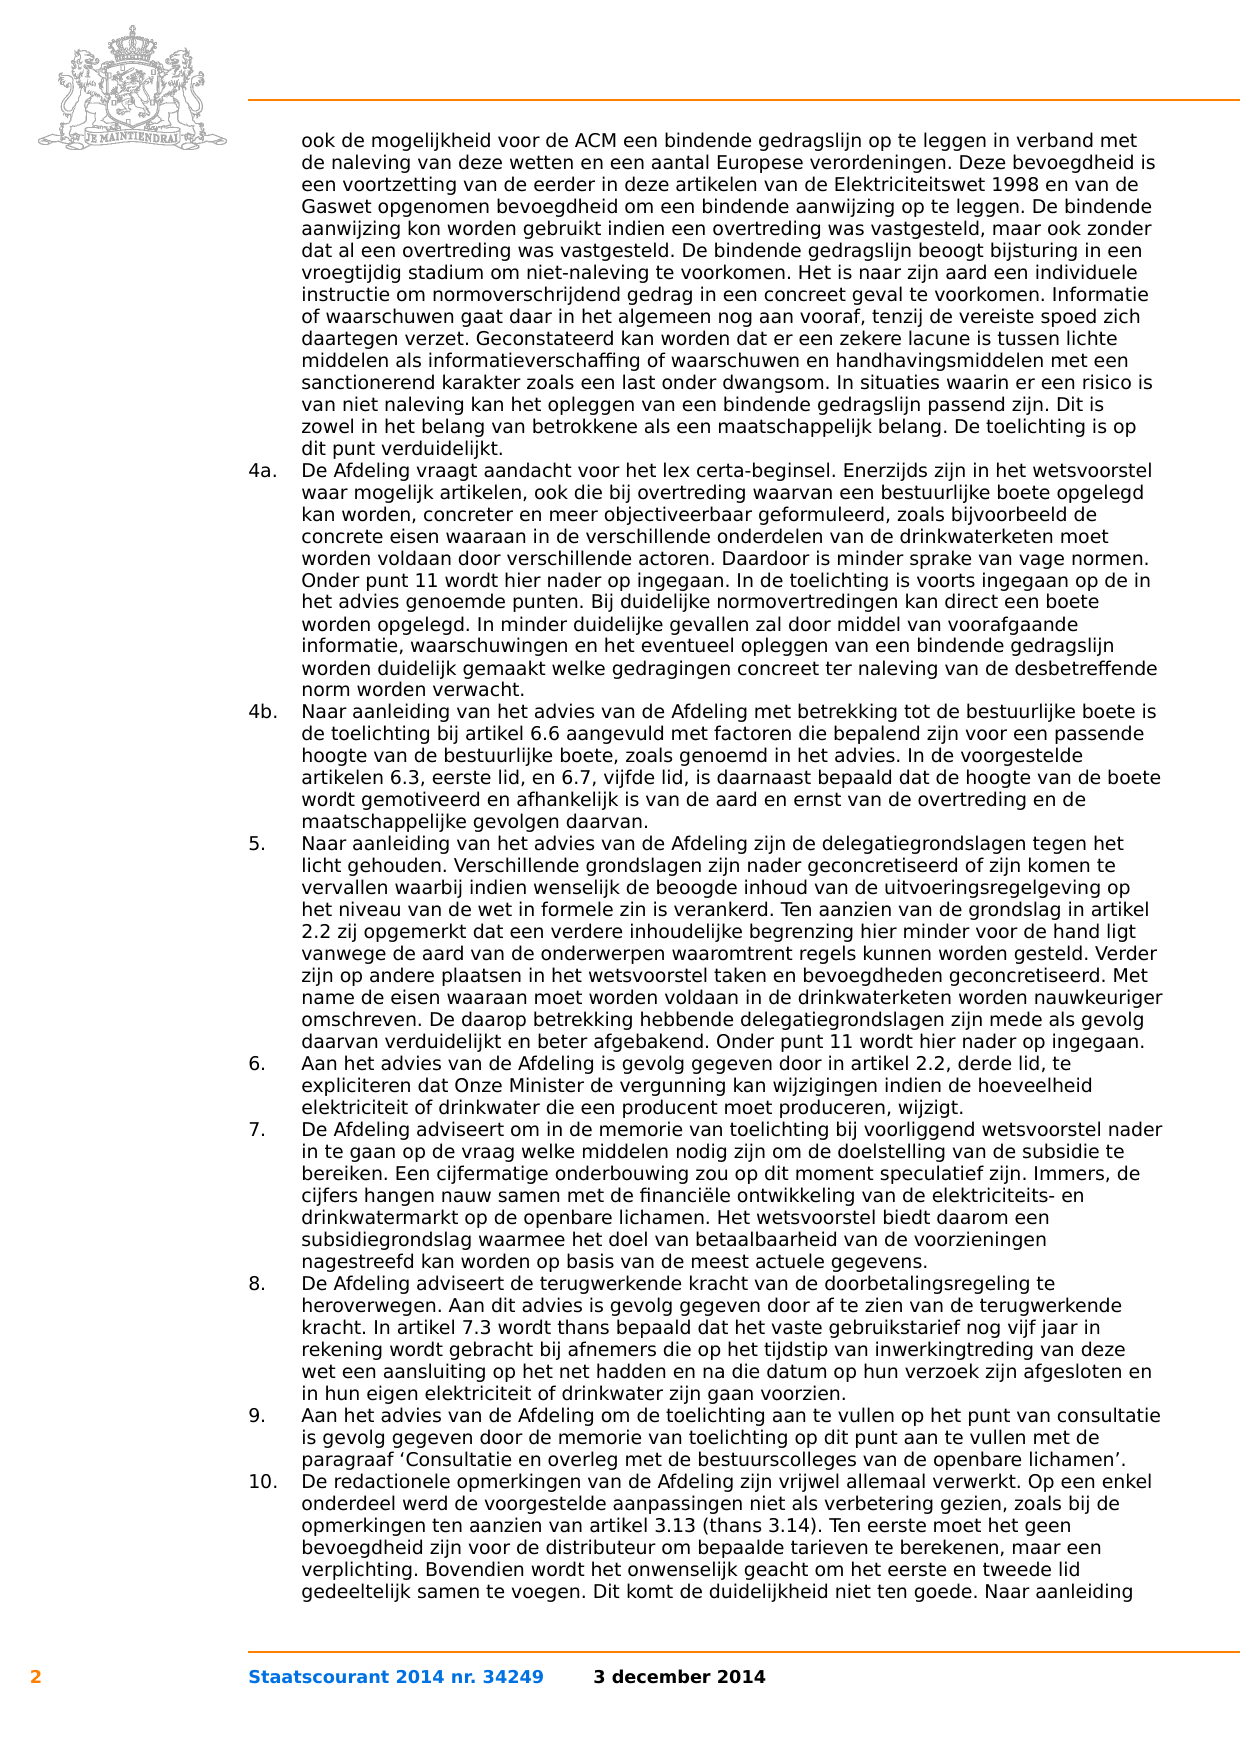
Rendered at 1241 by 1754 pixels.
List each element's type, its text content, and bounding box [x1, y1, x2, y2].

text ook de mogelijkheid voor de ACM een bindende gedragslijn op te leggen in verband met de naleving van deze wetten en een aantal Europese verordeningen. Deze bevoegdheid is een voortzetting van de eerder in deze artikelen van de Elektriciteitswet 1998 en van de Gaswet opgenomen bevoegdheid om een bindende aanwijzing op te leggen. De bindende aanwijzing kon worden gebruikt indien een overtreding was vastgesteld, maar ook zonder dat al een overtreding was vastgesteld. De bindende gedragslijn beoogt bijsturing in een vroegtijdig stadium om niet-naleving te voorkomen. Het is naar zijn aard een individuele instructie om normoverschrijdend gedrag in een concreet geval te voorkomen. Informatie of waarschuwen gaat daar in het algemeen nog aan vooraf, tenzij de vereiste spoed zich daartegen verzet. Geconstateerd kan worden dat er een zekere lacune is tussen lichte middelen als informatieverschaffing of waarschuwen en handhavingsmiddelen met een sanctionerend karakter zoals een last onder dwangsom. In situaties waarin er een risico is van niet naleving kan het opleggen van een bindende gedragslijn passend zijn. Dit is zowel in het belang van betrokkene als een maatschappelijk belang. De toelichting is op dit punt verduidelijkt. [248, 130, 1163, 459]
text 6. Aan het advies van de Afdeling is gevolg gegeven door in artikel 2.2, derde lid, te expliciteren dat Onze Minister de vergunning kan wijzigingen indien de hoeveelheid elektriciteit of drinkwater die een producent moet produceren, wijzigt. [248, 1053, 1163, 1119]
text 8. De Afdeling adviseert de terugwerkende kracht van de doorbetalingsregeling te heroverwegen. Aan dit advies is gevolg gegeven door af te zien van de terugwerkende kracht. In artikel 7.3 wordt thans bepaald dat het vaste gebruikstarief nog vijf jaar in rekening wordt gebracht bij afnemers die op het tijdstip van inwerkingtreding van deze wet een aansluiting op het net hadden en na die datum op hun verzoek zijn afgesloten en in hun eigen elektriciteit of drinkwater zijn gaan voorzien. [248, 1273, 1163, 1405]
picture [38, 25, 227, 150]
text 5. Naar aanleiding van het advies van de Afdeling zijn de delegatiegrondslagen tegen het licht gehouden. Verschillende grondslagen zijn nader geconcretiseerd of zijn komen te vervallen waarbij indien wenselijk de beoogde inhoud van de uitvoeringsregelgeving op het niveau van de wet in formele zin is verankerd. Ten aanzien van de grondslag in artikel 2.2 zij opgemerkt dat een verdere inhoudelijke begrenzing hier minder voor de hand ligt vanwege de aard van de onderwerpen waaromtrent regels kunnen worden gesteld. Verder zijn op andere plaatsen in het wetsvoorstel taken en bevoegdheden geconcretiseerd. Met name de eisen waaraan moet worden voldaan in de drinkwaterketen worden nauwkeuriger omschreven. De daarop betrekking hebbende delegatiegrondslagen zijn mede als gevolg daarvan verduidelijkt en beter afgebakend. Onder punt 11 wordt hier nader op ingegaan. [248, 833, 1163, 1053]
text 4a. De Afdeling vraagt aandacht voor het lex certa-beginsel. Enerzijds zijn in het wetsvoorstel waar mogelijk artikelen, ook die bij overtreding waarvan een bestuurlijke boete opgelegd kan worden, concreter en meer objectiveerbaar geformuleerd, zoals bijvoorbeeld de concrete eisen waaraan in de verschillende onderdelen van de drinkwaterketen moet worden voldaan door verschillende actoren. Daardoor is minder sprake van vage normen. Onder punt 11 wordt hier nader op ingegaan. In de toelichting is voorts ingegaan op de in het advies genoemde punten. Bij duidelijke normovertredingen kan direct een boete worden opgelegd. In minder duidelijke gevallen zal door middel van voorafgaande informatie, waarschuwingen en het eventueel opleggen van een bindende gedragslijn worden duidelijk gemaakt welke gedragingen concreet ter naleving van de desbetreffende norm worden verwacht. [248, 459, 1163, 701]
text 9. Aan het advies van de Afdeling om de toelichting aan te vullen op het punt van consultatie is gevolg gegeven door de memorie van toelichting op dit punt aan te vullen met de paragraaf ‘Consultatie en overleg met de bestuurscolleges van de openbare lichamen’. [248, 1405, 1163, 1471]
text 7. De Afdeling adviseert om in de memorie van toelichting bij voorliggend wetsvoorstel nader in te gaan op de vraag welke middelen nodig zijn om de doelstelling van de subsidie te bereiken. Een cijfermatige onderbouwing zou op dit moment speculatief zijn. Immers, de cijfers hangen nauw samen met de financiële ontwikkeling van de elektriciteits- en drinkwatermarkt op de openbare lichamen. Het wetsvoorstel biedt daarom een subsidiegrondslag waarmee het doel van betaalbaarheid van de voorzieningen nagestreefd kan worden op basis van de meest actuele gegevens. [248, 1119, 1163, 1273]
text 4b. Naar aanleiding van het advies van de Afdeling met betrekking tot de bestuurlijke boete is de toelichting bij artikel 6.6 aangevuld met factoren die bepalend zijn voor een passende hoogte van de bestuurlijke boete, zoals genoemd in het advies. In de voorgestelde artikelen 6.3, eerste lid, en 6.7, vijfde lid, is daarnaast bepaald dat de hoogte van de boete wordt gemotiveerd en afhankelijk is van de aard en ernst van de overtreding en de maatschappelijke gevolgen daarvan. [248, 701, 1163, 833]
text 10. De redactionele opmerkingen van de Afdeling zijn vrijwel allemaal verwerkt. Op een enkel onderdeel werd de voorgestelde aanpassingen niet als verbetering gezien, zoals bij de opmerkingen ten aanzien van artikel 3.13 (thans 3.14). Ten eerste moet het geen bevoegdheid zijn voor de distributeur om bepaalde tarieven te berekenen, maar een verplichting. Bovendien wordt het onwenselijk geacht om het eerste en tweede lid gedeeltelijk samen te voegen. Dit komt de duidelijkheid niet ten goede. Naar aanleiding [248, 1471, 1163, 1602]
